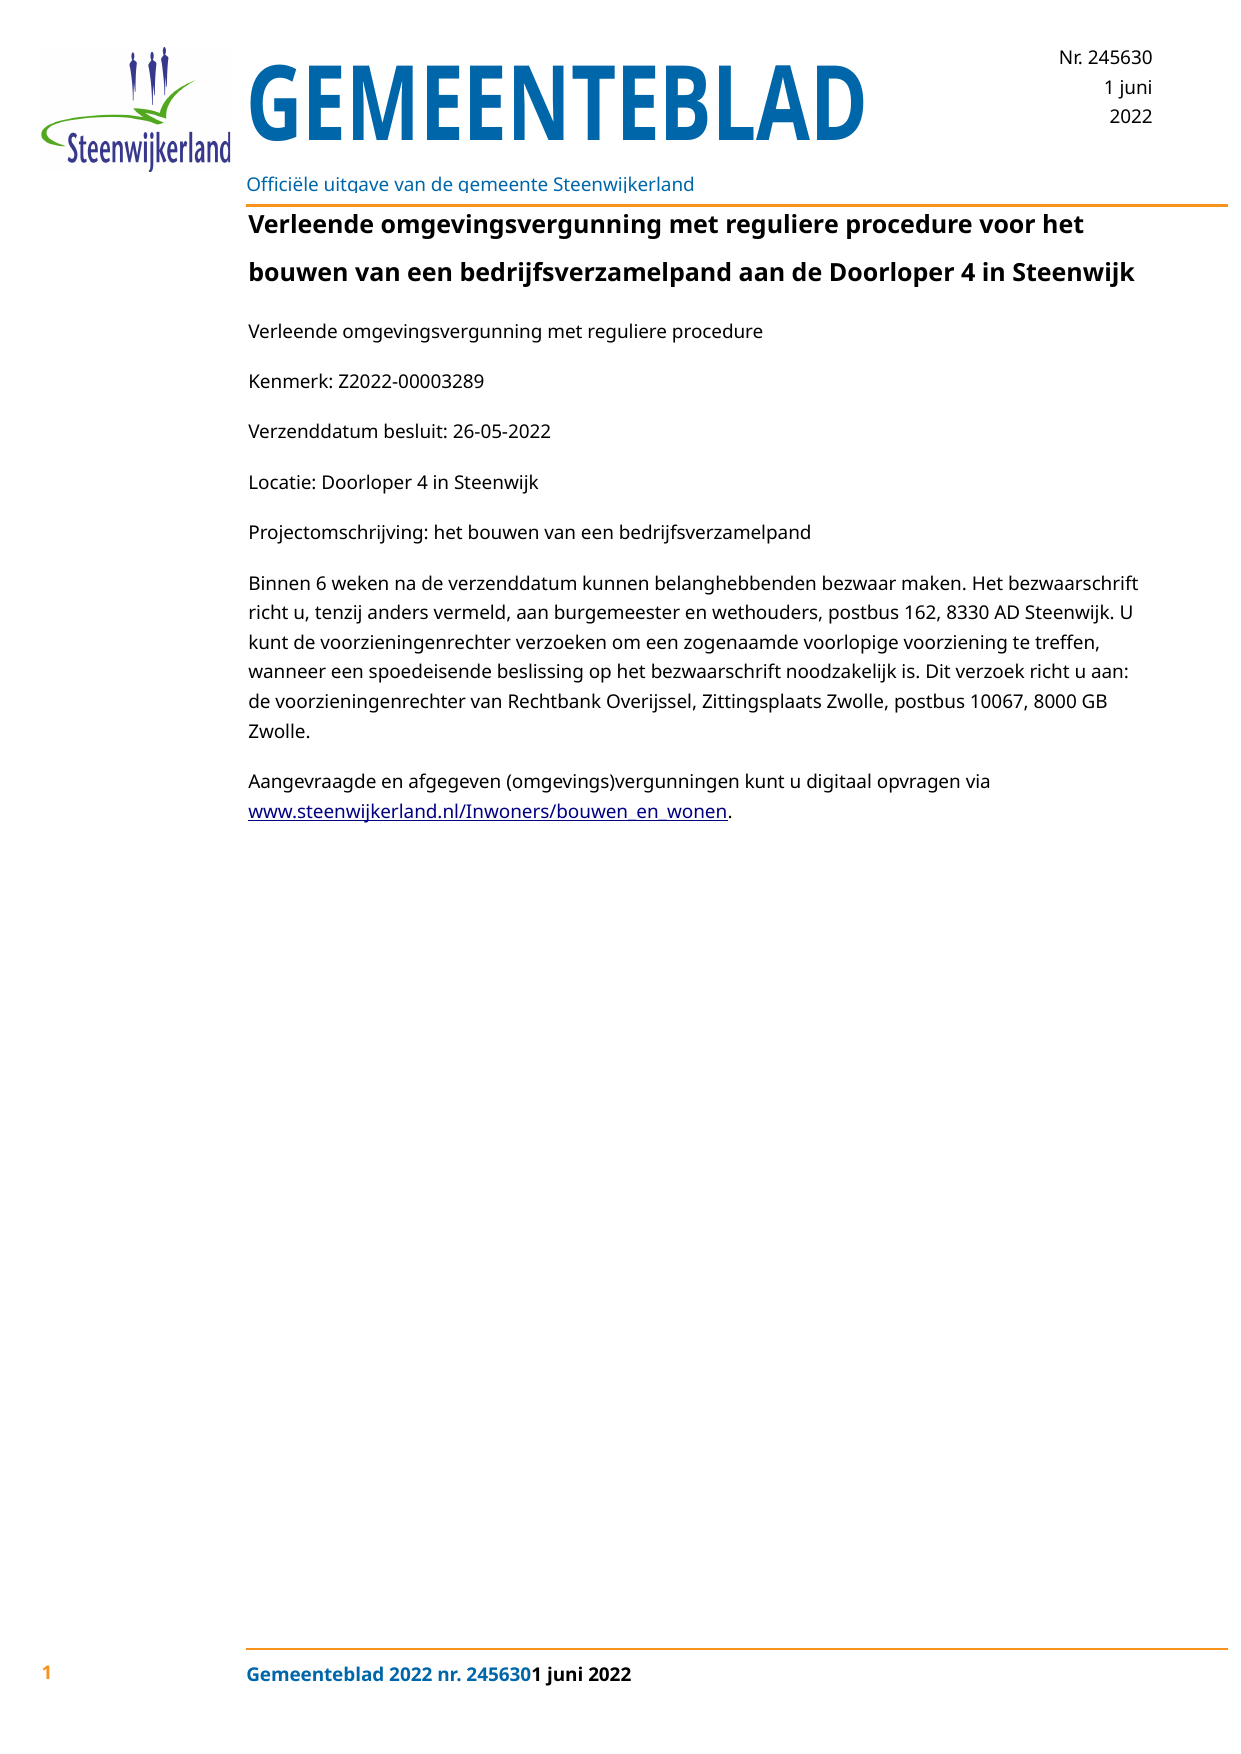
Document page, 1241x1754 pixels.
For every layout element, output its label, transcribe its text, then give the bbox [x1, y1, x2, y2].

text Verleende omgevingsvergunning met reguliere procedure [248, 318, 1152, 344]
text Verzenddatum besluit: 26-05-2022 [248, 419, 1152, 444]
text Verleende omgevingsvergunning met reguliere procedure voor het bouwen van een bedrijfsverzamelpand aan de Doorloper 4 in Steenwijk [248, 207, 1152, 288]
picture [41, 47, 231, 172]
text Binnen 6 weken na de verzenddatum kunnen belanghebbenden bezwaar maken. Het bezwaarschrift richt u, tenzij anders vermeld, aan burgemeester en wethouders, postbus 162, 8330 AD Steenwijk. U kunt de voorzieningenrechter verzoeken om een zogenaamde voorlopige voorziening te treffen, wanneer een spoedeisende beslissing op het bezwaarschrift noodzakelijk is. Dit verzoek richt u aan: de voorzieningenrechter van Rechtbank Overijssel, Zittingsplaats Zwolle, postbus 10067, 8000 GB Zwolle. [248, 570, 1152, 744]
text Locatie: Doorloper 4 in Steenwijk [248, 469, 1152, 495]
text Projectomschrijving: het bouwen van een bedrijfsverzamelpand [248, 519, 1152, 545]
text Kenmerk: Z2022-00003289 [248, 368, 1152, 394]
text Aangevraagde en afgegeven (omgevings)vergunningen kunt u digitaal opvragen via www.steenwijkerland.nl/Inwoners/bouwen_en_wonen. [248, 768, 1152, 824]
